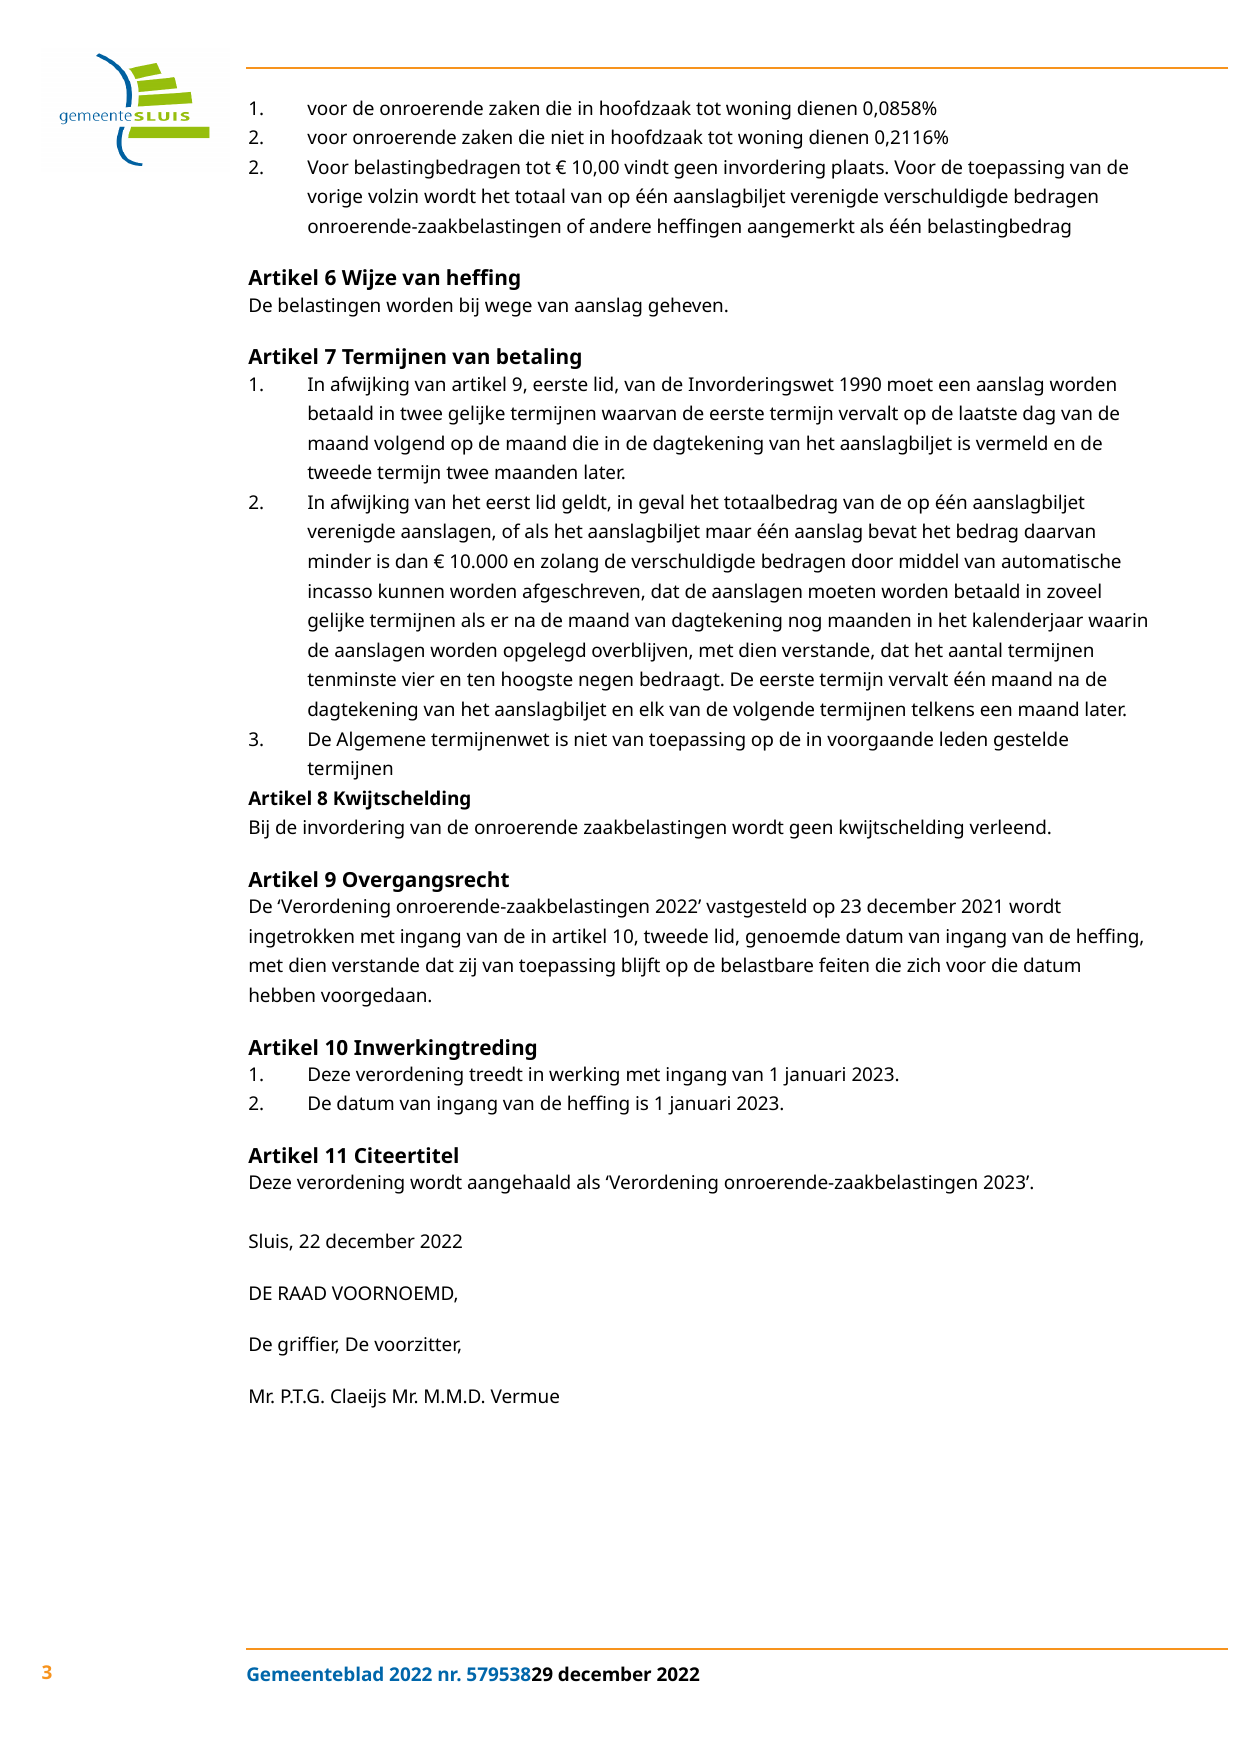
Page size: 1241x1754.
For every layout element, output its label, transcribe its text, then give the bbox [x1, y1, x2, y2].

list voor de onroerende zaken die in hoofdzaak tot woning dienen 0,0858% [248, 95, 1152, 121]
text Mr. P.T.G. Claeijs Mr. M.M.D. Vermue [248, 1383, 1152, 1409]
text Sluis, 22 december 2022 [248, 1229, 1152, 1254]
text Deze verordening wordt aangehaald als ‘Verordening onroerende-zaakbelastingen 2023’. [248, 1169, 1152, 1195]
text Artikel 11 Citeertitel [248, 1141, 1152, 1169]
list In afwijking van het eerst lid geldt, in geval het totaalbedrag van de op één aanslagbiljet verenigde aanslagen, of als het aanslagbiljet maar één aanslag bevat het bedrag daarvan minder is dan € 10.000 en zolang de verschuldigde bedragen door middel van automatische incasso kunnen worden afgeschreven, dat de aanslagen moeten worden betaald in zoveel gelijke termijnen als er na de maand van dagtekening nog maanden in het kalenderjaar waarin de aanslagen worden opgelegd overblijven, met dien verstande, dat het aantal termijnen tenminste vier en ten hoogste negen bedraagt. De eerste termijn vervalt één maand na de dagtekening van het aanslagbiljet en elk van de volgende termijnen telkens een maand later. [248, 489, 1152, 722]
text De belastingen worden bij wege van aanslag geheven. [248, 292, 1152, 318]
text Artikel 10 Inwerkingtreding [248, 1033, 1152, 1061]
list In afwijking van artikel 9, eerste lid, van de Invorderingswet 1990 moet een aanslag worden betaald in twee gelijke termijnen waarvan de eerste termijn vervalt op de laatste dag van de maand volgend op de maand die in de dagtekening van het aanslagbiljet is vermeld en de tweede termijn twee maanden later. [248, 371, 1152, 485]
text Artikel 9 Overgangsrecht [248, 865, 1152, 893]
list voor onroerende zaken die niet in hoofdzaak tot woning dienen 0,2116% [248, 124, 1152, 150]
list De Algemene termijnenwet is niet van toepassing op de in voorgaande leden gestelde termijnen [248, 726, 1152, 781]
picture [41, 47, 231, 172]
text Artikel 7 Termijnen van betaling [248, 342, 1152, 371]
text De griffier, De voorzitter, [248, 1332, 1152, 1357]
text Artikel 6 Wijze van heffing [248, 263, 1152, 292]
list Voor belastingbedragen tot € 10,00 vindt geen invordering plaats. Voor de toepassing van de vorige volzin wordt het totaal van op één aanslagbiljet verenigde verschuldigde bedragen onroerende-zaakbelastingen of andere heffingen aangemerkt als één belastingbedrag [248, 154, 1152, 239]
text Artikel 8 Kwijtschelding [248, 785, 1152, 811]
text DE RAAD VOORNOEMD, [248, 1280, 1152, 1306]
text Bij de invordering van de onroerende zaakbelastingen wordt geen kwijtschelding verleend. [248, 814, 1152, 840]
text De ‘Verordening onroerende-zaakbelastingen 2022’ vastgesteld op 23 december 2021 wordt ingetrokken met ingang van de in artikel 10, tweede lid, genoemde datum van ingang van de heffing, met dien verstande dat zij van toepassing blijft op de belastbare feiten die zich voor die datum hebben voorgedaan. [248, 893, 1152, 1008]
list Deze verordening treedt in werking met ingang van 1 januari 2023. [248, 1061, 1152, 1087]
list De datum van ingang van de heffing is 1 januari 2023. [248, 1091, 1152, 1116]
